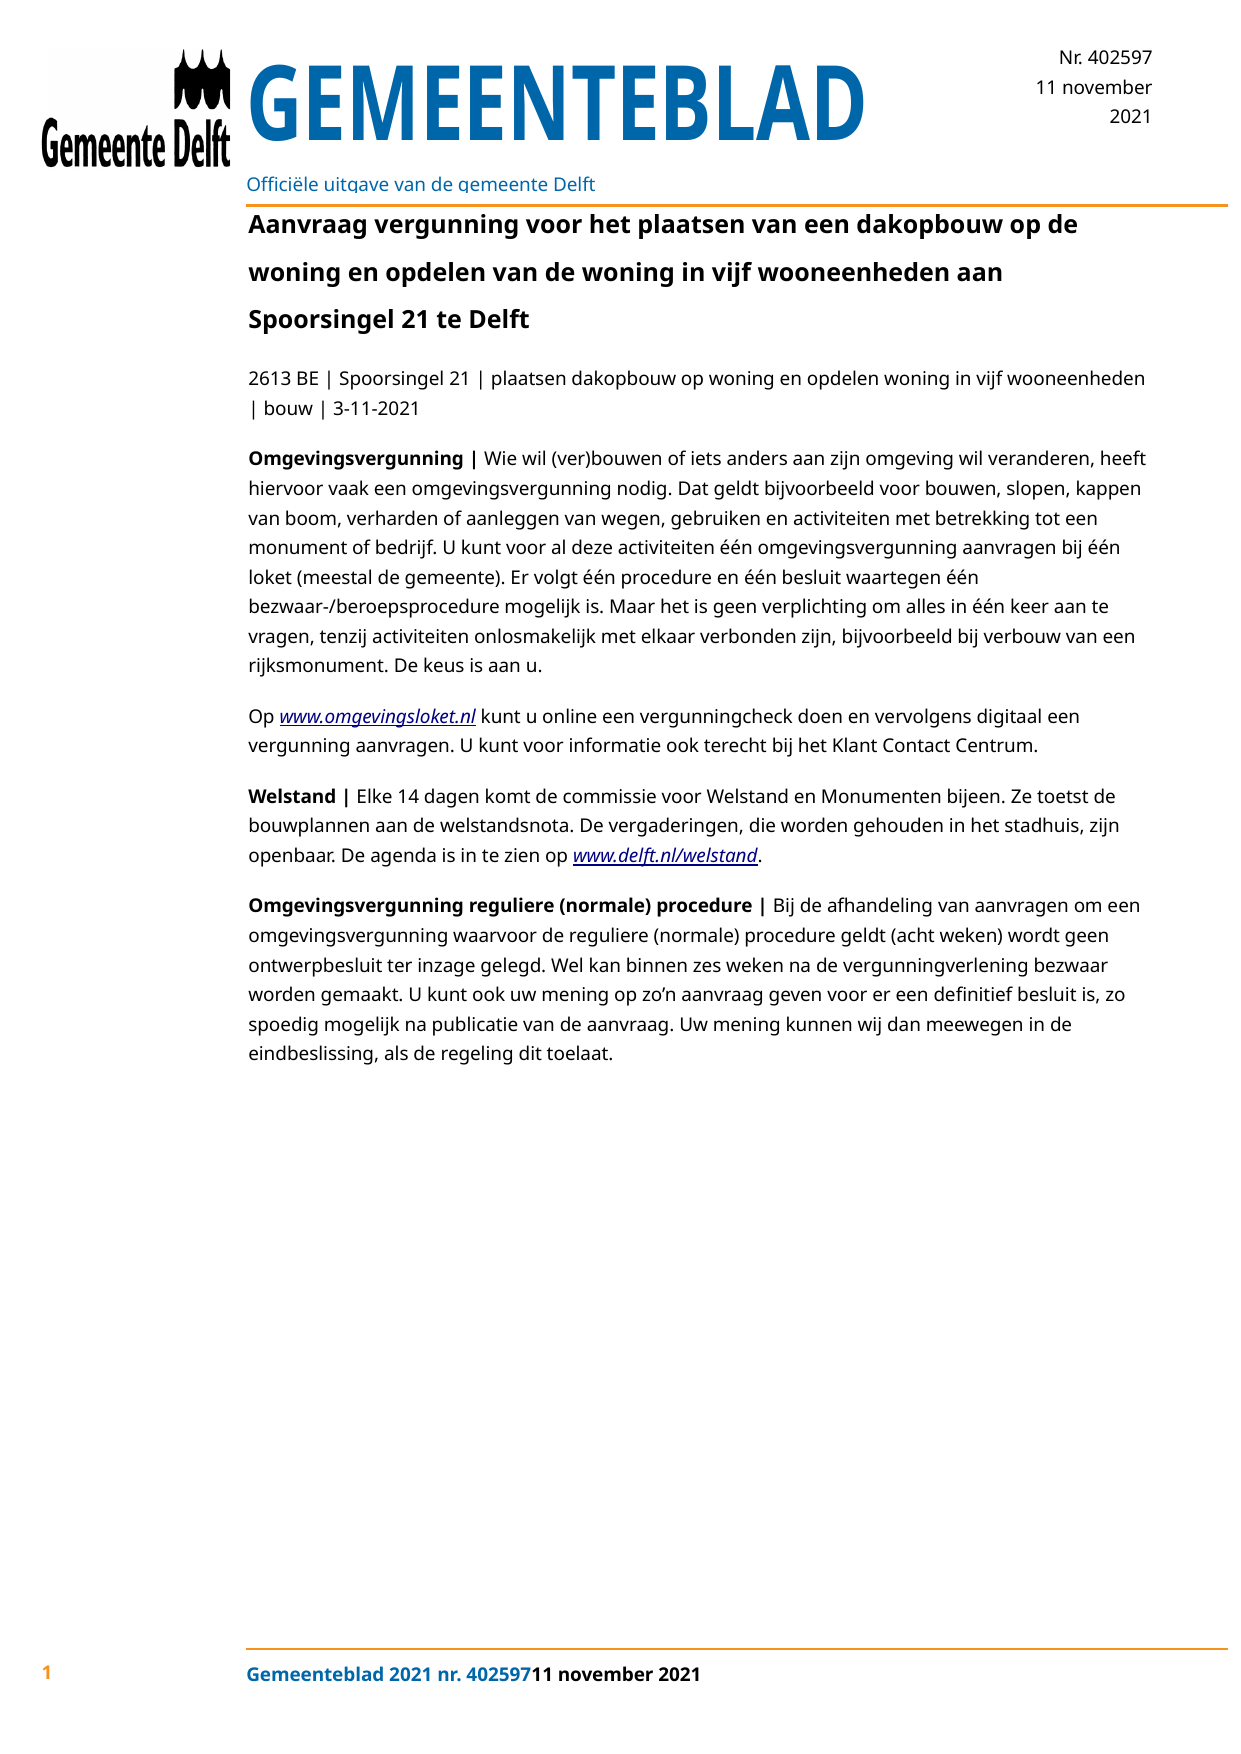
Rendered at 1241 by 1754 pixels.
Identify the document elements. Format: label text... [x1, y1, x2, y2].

text Aanvraag vergunning voor het plaatsen van een dakopbouw op de woning en opdelen van de woning in vijf wooneenheden aan Spoorsingel 21 te Delft [248, 207, 1152, 336]
text Op www.omgevingsloket.nl kunt u online een vergunningcheck doen en vervolgens digitaal een vergunning aanvragen. U kunt voor informatie ook terecht bij het Klant Contact Centrum. [248, 703, 1152, 758]
text Welstand | Elke 14 dagen komt de commissie voor Welstand en Monumenten bijeen. Ze toetst de bouwplannen aan de welstandsnota. De vergaderingen, die worden gehouden in het stadhuis, zijn openbaar. De agenda is in te zien op www.delft.nl/welstand. [248, 783, 1152, 868]
text Omgevingsvergunning | Wie wil (ver)bouwen of iets anders aan zijn omgeving wil veranderen, heeft hiervoor vaak een omgevingsvergunning nodig. Dat geldt bijvoorbeeld voor bouwen, slopen, kappen van boom, verharden of aanleggen van wegen, gebruiken en activiteiten met betrekking tot een monument of bedrijf. U kunt voor al deze activiteiten één omgevingsvergunning aanvragen bij één loket (meestal de gemeente). Er volgt één procedure en één besluit waartegen één bezwaar-/beroepsprocedure mogelijk is. Maar het is geen verplichting om alles in één keer aan te vragen, tenzij activiteiten onlosmakelijk met elkaar verbonden zijn, bijvoorbeeld bij verbouw van een rijksmonument. De keus is aan u. [248, 446, 1152, 678]
text 2613 BE | Spoorsingel 21 | plaatsen dakopbouw op woning en opdelen woning in vijf wooneenheden | bouw | 3-11-2021 [248, 366, 1152, 421]
text Omgevingsvergunning reguliere (normale) procedure | Bij de afhandeling van aanvragen om een omgevingsvergunning waarvoor de reguliere (normale) procedure geldt (acht weken) wordt geen ontwerpbesluit ter inzage gelegd. Wel kan binnen zes weken na de vergunningverlening bezwaar worden gemaakt. U kunt ook uw mening op zo’n aanvraag geven voor er een definitief besluit is, zo spoedig mogelijk na publicatie van de aanvraag. Uw mening kunnen wij dan meewegen in de eindbeslissing, als de regeling dit toelaat. [248, 893, 1152, 1066]
picture [41, 47, 231, 172]
